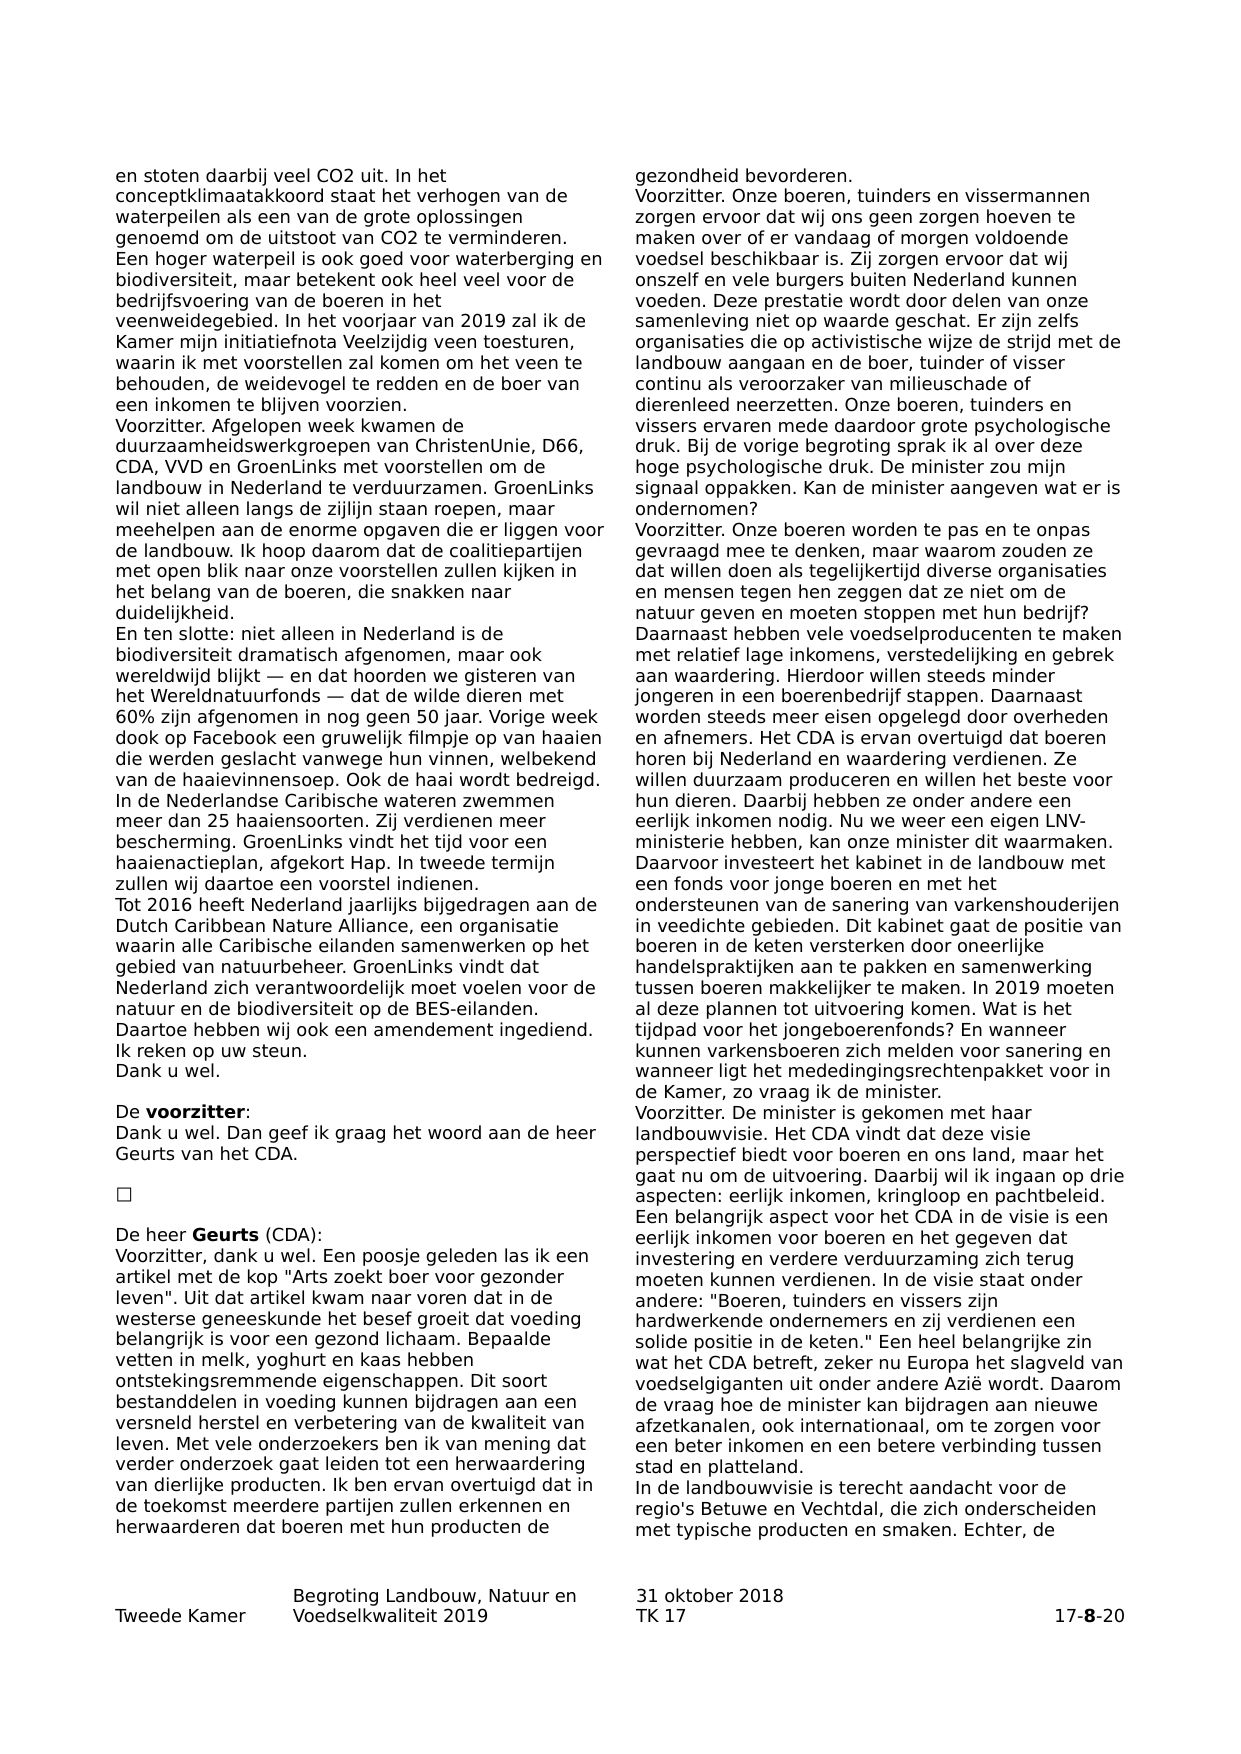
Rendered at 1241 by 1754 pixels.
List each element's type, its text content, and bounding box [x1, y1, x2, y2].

text Voorzitter, dank u wel. Een poosje geleden las ik een artikel met de kop "Arts zoekt boer voor gezonder leven". Uit dat artikel kwam naar voren dat in de westerse geneeskunde het besef groeit dat voeding belangrijk is voor een gezond lichaam. Bepaalde vetten in melk, yoghurt en kaas hebben ontstekingsremmende eigenschappen. Dit soort bestanddelen in voeding kunnen bijdragen aan een versneld herstel en verbetering van de kwaliteit van leven. Met vele onderzoekers ben ik van mening dat verder onderzoek gaat leiden tot een herwaardering van dierlijke producten. Ik ben ervan overtuigd dat in de toekomst meerdere partijen zullen erkennen en herwaarderen dat boeren met hun producten de [115, 1246, 605, 1537]
text Voorzitter. Onze boeren, tuinders en vissermannen zorgen ervoor dat wij ons geen zorgen hoeven te maken over of er vandaag of morgen voldoende voedsel beschikbaar is. Zij zorgen ervoor dat wij onszelf en vele burgers buiten Nederland kunnen voeden. Deze prestatie wordt door delen van onze samenleving niet op waarde geschat. Er zijn zelfs organisaties die op activistische wijze de strijd met de landbouw aangaan en de boer, tuinder of visser continu als veroorzaker van milieuschade of dierenleed neerzetten. Onze boeren, tuinders en vissers ervaren mede daardoor grote psychologische druk. Bij de vorige begroting sprak ik al over deze hoge psychologische druk. De minister zou mijn signaal oppakken. Kan de minister aangeven wat er is ondernomen? [635, 186, 1125, 519]
text De voorzitter: [115, 1102, 605, 1123]
text Voorzitter. De minister is gekomen met haar landbouwvisie. Het CDA vindt dat deze visie perspectief biedt voor boeren en ons land, maar het gaat nu om de uitvoering. Daarbij wil ik ingaan op drie aspecten: eerlijk inkomen, kringloop en pachtbeleid. Een belangrijk aspect voor het CDA in de visie is een eerlijk inkomen voor boeren en het gegeven dat investering en verdere verduurzaming zich terug moeten kunnen verdienen. In de visie staat onder andere: "Boeren, tuinders en vissers zijn hardwerkende ondernemers en zij verdienen een solide positie in de keten." Een heel belangrijke zin wat het CDA betreft, zeker nu Europa het slagveld van voedselgiganten uit onder andere Azië wordt. Daarom de vraag hoe de minister kan bijdragen aan nieuwe afzetkanalen, ook internationaal, om te zorgen voor een beter inkomen en een betere verbinding tussen stad en platteland. [635, 1103, 1125, 1478]
text Tot 2016 heeft Nederland jaarlijks bijgedragen aan de Dutch Caribbean Nature Alliance, een organisatie waarin alle Caribische eilanden samenwerken op het gebied van natuurbeheer. GroenLinks vindt dat Nederland zich verantwoordelijk moet voelen voor de natuur en de biodiversiteit op de BES-eilanden. Daartoe hebben wij ook een amendement ingediend. Ik reken op uw steun. [115, 894, 605, 1061]
text Dank u wel. [115, 1061, 605, 1082]
text En ten slotte: niet alleen in Nederland is de biodiversiteit dramatisch afgenomen, maar ook wereldwijd blijkt — en dat hoorden we gisteren van het Wereldnatuurfonds — dat de wilde dieren met 60% zijn afgenomen in nog geen 50 jaar. Vorige week dook op Facebook een gruwelijk filmpje op van haaien die werden geslacht vanwege hun vinnen, welbekend van de haaievinnensoep. Ook de haai wordt bedreigd. In de Nederlandse Caribische wateren zwemmen meer dan 25 haaiensoorten. Zij verdienen meer bescherming. GroenLinks vindt het tijd voor een haaienactieplan, afgekort Hap. In tweede termijn zullen wij daartoe een voorstel indienen. [115, 624, 605, 894]
text Voorzitter. Afgelopen week kwamen de duurzaamheidswerkgroepen van ChristenUnie, D66, CDA, VVD en GroenLinks met voorstellen om de landbouw in Nederland te verduurzamen. GroenLinks wil niet alleen langs de zijlijn staan roepen, maar meehelpen aan de enorme opgaven die er liggen voor de landbouw. Ik hoop daarom dat de coalitiepartijen met open blik naar onze voorstellen zullen kijken in het belang van de boeren, die snakken naar duidelijkheid. [115, 415, 605, 624]
text In de landbouwvisie is terecht aandacht voor de regio's Betuwe en Vechtdal, die zich onderscheiden met typische producten en smaken. Echter, de [635, 1478, 1125, 1540]
text De heer Geurts (CDA): [115, 1225, 605, 1246]
text en stoten daarbij veel CO2 uit. In het conceptklimaatakkoord staat het verhogen van de waterpeilen als een van de grote oplossingen genoemd om de uitstoot van CO2 te verminderen. Een hoger waterpeil is ook goed voor waterberging en biodiversiteit, maar betekent ook heel veel voor de bedrijfsvoering van de boeren in het veenweidegebied. In het voorjaar van 2019 zal ik de Kamer mijn initiatiefnota Veelzijdig veen toesturen, waarin ik met voorstellen zal komen om het veen te behouden, de weidevogel te redden en de boer van een inkomen te blijven voorzien. [115, 165, 605, 415]
text Dank u wel. Dan geef ik graag het woord aan de heer Geurts van het CDA. [115, 1123, 605, 1164]
text Voorzitter. Onze boeren worden te pas en te onpas gevraagd mee te denken, maar waarom zouden ze dat willen doen als tegelijkertijd diverse organisaties en mensen tegen hen zeggen dat ze niet om de natuur geven en moeten stoppen met hun bedrijf? Daarnaast hebben vele voedselproducenten te maken met relatief lage inkomens, verstedelijking en gebrek aan waardering. Hierdoor willen steeds minder jongeren in een boerenbedrijf stappen. Daarnaast worden steeds meer eisen opgelegd door overheden en afnemers. Het CDA is ervan overtuigd dat boeren horen bij Nederland en waardering verdienen. Ze willen duurzaam produceren en willen het beste voor hun dieren. Daarbij hebben ze onder andere een eerlijk inkomen nodig. Nu we weer een eigen LNV-ministerie hebben, kan onze minister dit waarmaken. Daarvoor investeert het kabinet in de landbouw met een fonds voor jonge boeren en met het ondersteunen van de sanering van varkenshouderijen in veedichte gebieden. Dit kabinet gaat de positie van boeren in de keten versterken door oneerlijke handelspraktijken aan te pakken en samenwerking tussen boeren makkelijker te maken. In 2019 moeten al deze plannen tot uitvoering komen. Wat is het tijdpad voor het jongeboerenfonds? En wanneer kunnen varkensboeren zich melden voor sanering en wanneer ligt het mededingingsrechtenpakket voor in de Kamer, zo vraag ik de minister. [635, 519, 1125, 1103]
text ⬜ [115, 1184, 605, 1205]
text gezondheid bevorderen. [635, 165, 1125, 186]
